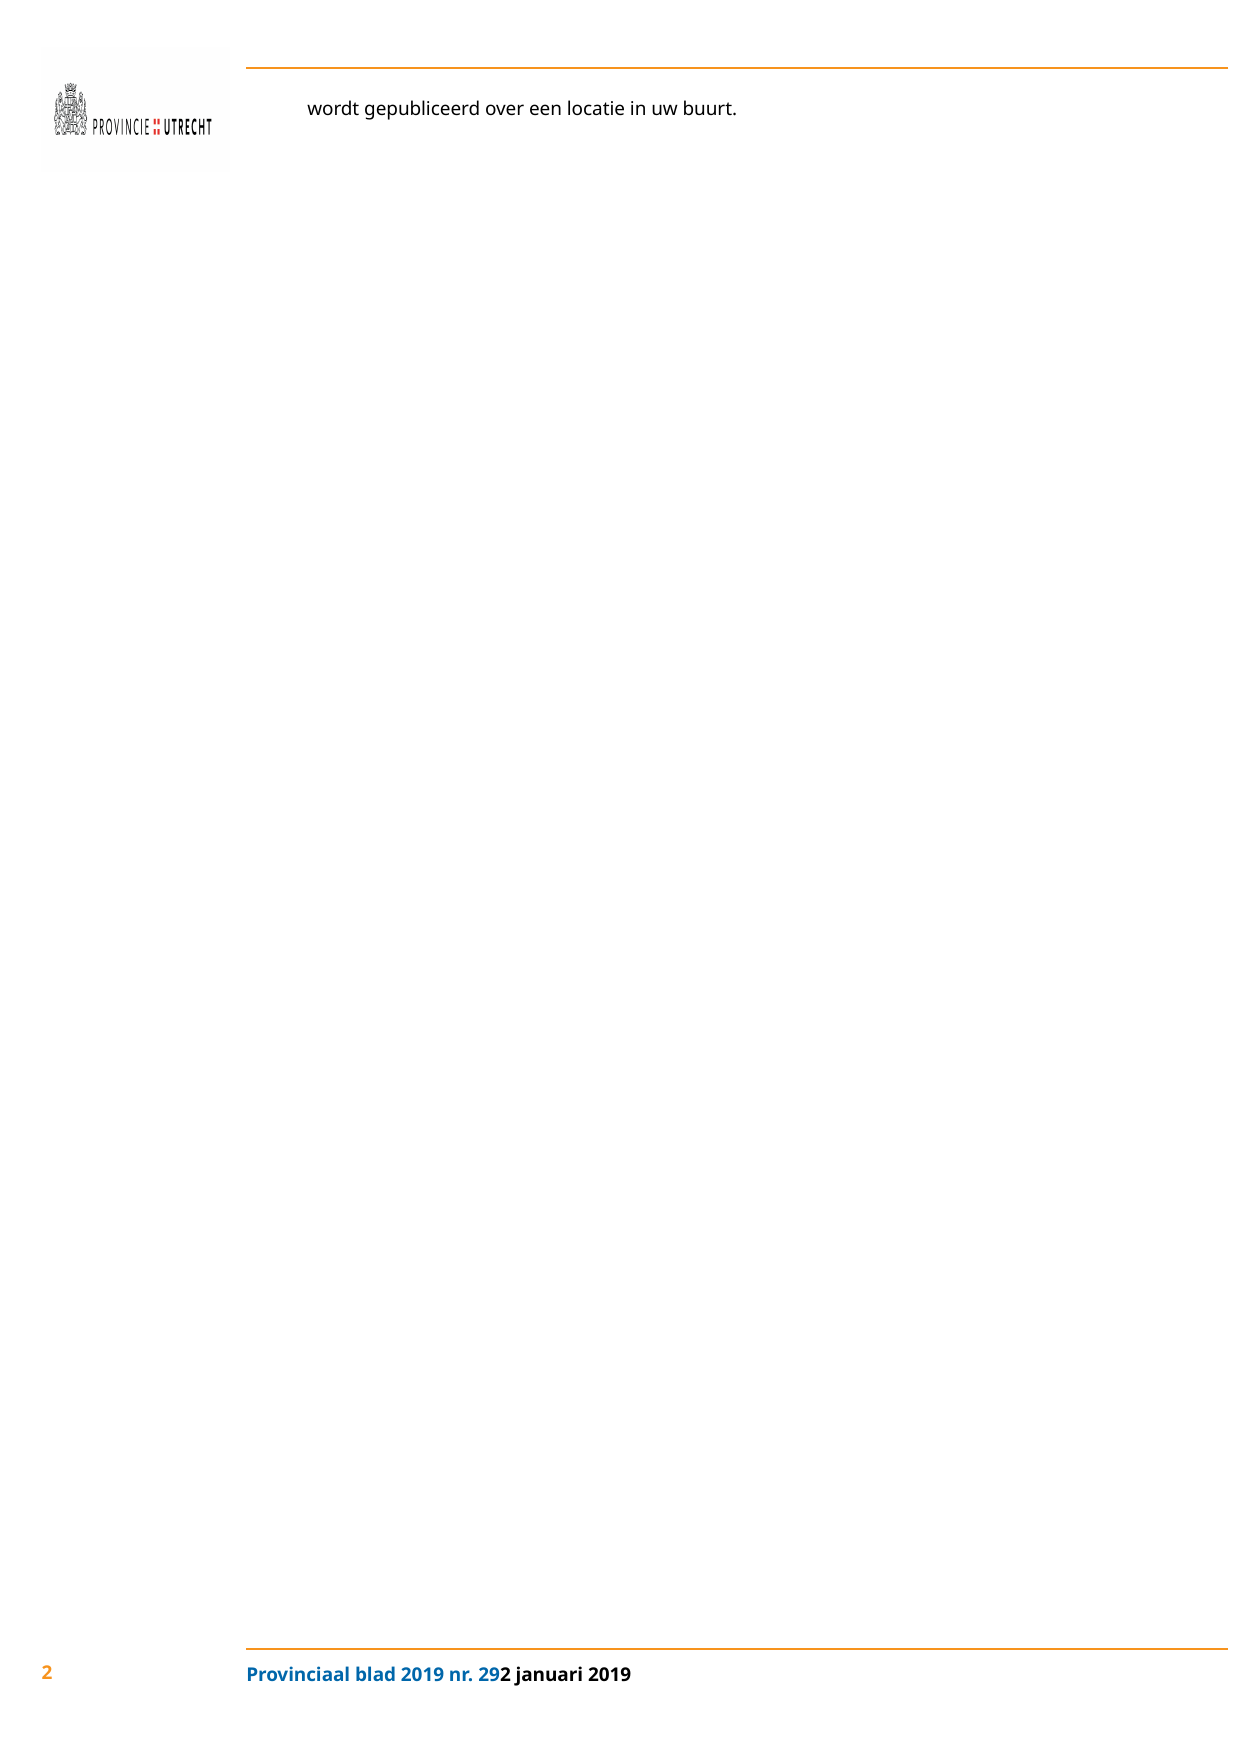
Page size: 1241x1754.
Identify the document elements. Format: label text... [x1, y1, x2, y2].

list wordt gepubliceerd over een locatie in uw buurt. [248, 95, 1152, 121]
picture [41, 47, 231, 172]
